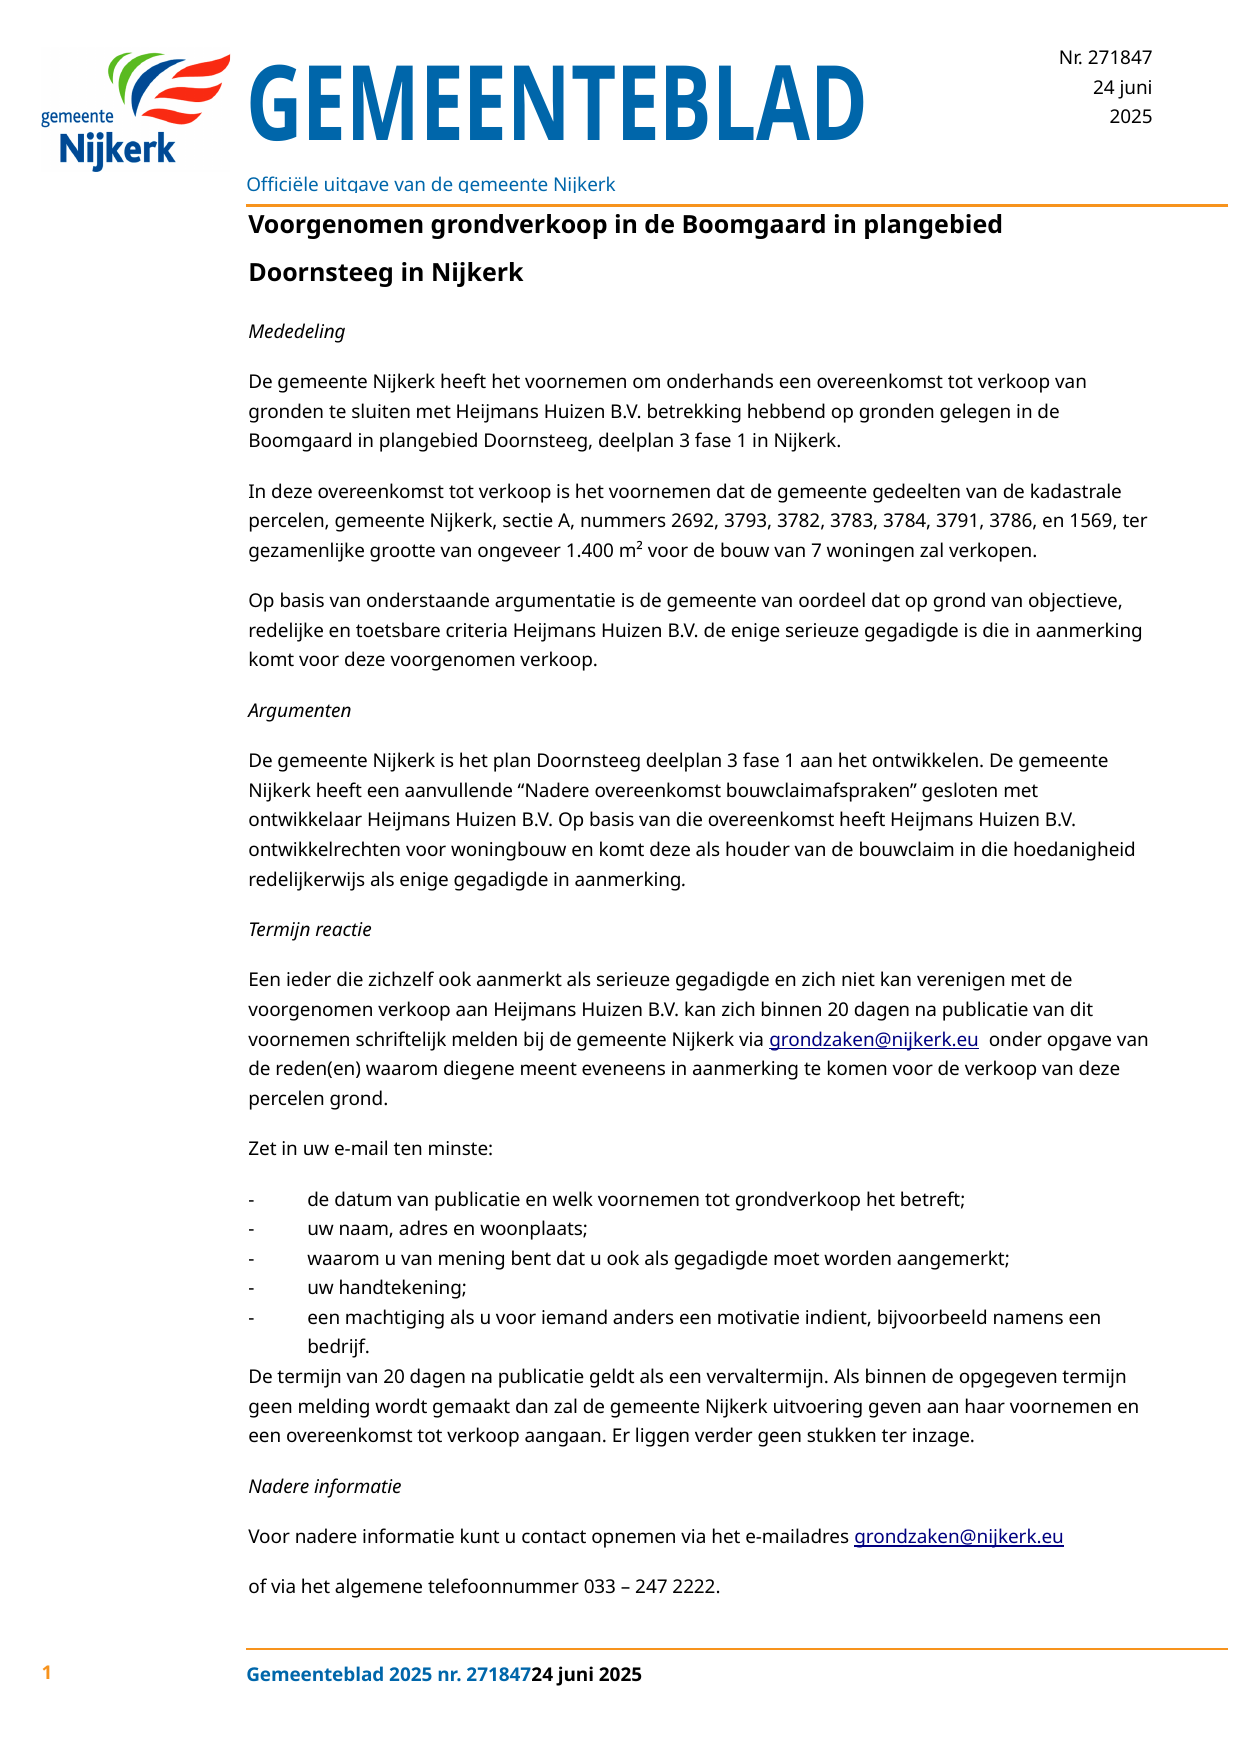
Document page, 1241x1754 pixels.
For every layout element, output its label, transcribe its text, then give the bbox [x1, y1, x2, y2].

text Zet in uw e-mail ten minste: [248, 1135, 1152, 1161]
list uw handtekening; [248, 1274, 1152, 1300]
text De termijn van 20 dagen na publicatie geldt als een vervaltermijn. Als binnen de opgegeven termijn geen melding wordt gemaakt dan zal de gemeente Nijkerk uitvoering geven aan haar voornemen en een overeenkomst tot verkoop aangaan. Er liggen verder geen stukken ter inzage. [248, 1363, 1152, 1448]
text Op basis van onderstaande argumentatie is de gemeente van oordeel dat op grond van objectieve, redelijke en toetsbare criteria Heijmans Huizen B.V. de enige serieuze gegadigde is die in aanmerking komt voor deze voorgenomen verkoop. [248, 587, 1152, 672]
text Mededeling [248, 318, 1152, 344]
text De gemeente Nijkerk heeft het voornemen om onderhands een overeenkomst tot verkoop van gronden te sluiten met Heijmans Huizen B.V. betrekking hebbend op gronden gelegen in de Boomgaard in plangebied Doornsteeg, deelplan 3 fase 1 in Nijkerk. [248, 368, 1152, 453]
text Argumenten [248, 697, 1152, 723]
list een machtiging als u voor iemand anders een motivatie indient, bijvoorbeeld namens een bedrijf. [248, 1304, 1152, 1359]
list waarom u van mening bent dat u ook als gegadigde moet worden aangemerkt; [248, 1245, 1152, 1271]
list uw naam, adres en woonplaats; [248, 1215, 1152, 1241]
text De gemeente Nijkerk is het plan Doornsteeg deelplan 3 fase 1 aan het ontwikkelen. De gemeente Nijkerk heeft een aanvullende “Nadere overeenkomst bouwclaimafspraken” gesloten met ontwikkelaar Heijmans Huizen B.V. Op basis van die overeenkomst heeft Heijmans Huizen B.V. ontwikkelrechten voor woningbouw en komt deze als houder van de bouwclaim in die hoedanigheid redelijkerwijs als enige gegadigde in aanmerking. [248, 747, 1152, 892]
text Voorgenomen grondverkoop in de Boomgaard in plangebied Doornsteeg in Nijkerk [248, 207, 1152, 288]
text Voor nadere informatie kunt u contact opnemen via het e-mailadres grondzaken@nijkerk.eu [248, 1523, 1152, 1549]
text Termijn reactie [248, 916, 1152, 942]
text Nadere informatie [248, 1473, 1152, 1499]
picture [41, 47, 231, 172]
list de datum van publicatie en welk voornemen tot grondverkoop het betreft; [248, 1186, 1152, 1212]
text of via het algemene telefoonnummer 033 – 247 2222. [248, 1574, 1152, 1599]
text Een ieder die zichzelf ook aanmerkt als serieuze gegadigde en zich niet kan verenigen met de voorgenomen verkoop aan Heijmans Huizen B.V. kan zich binnen 20 dagen na publicatie van dit voornemen schriftelijk melden bij de gemeente Nijkerk via grondzaken@nijkerk.eu onder opgave van de reden(en) waarom diegene meent eveneens in aanmerking te komen voor de verkoop van deze percelen grond. [248, 967, 1152, 1111]
text In deze overeenkomst tot verkoop is het voornemen dat de gemeente gedeelten van de kadastrale percelen, gemeente Nijkerk, sectie A, nummers 2692, 3793, 3782, 3783, 3784, 3791, 3786, en 1569, ter gezamenlijke grootte van ongeveer 1.400 m² voor de bouw van 7 woningen zal verkopen. [248, 478, 1152, 563]
